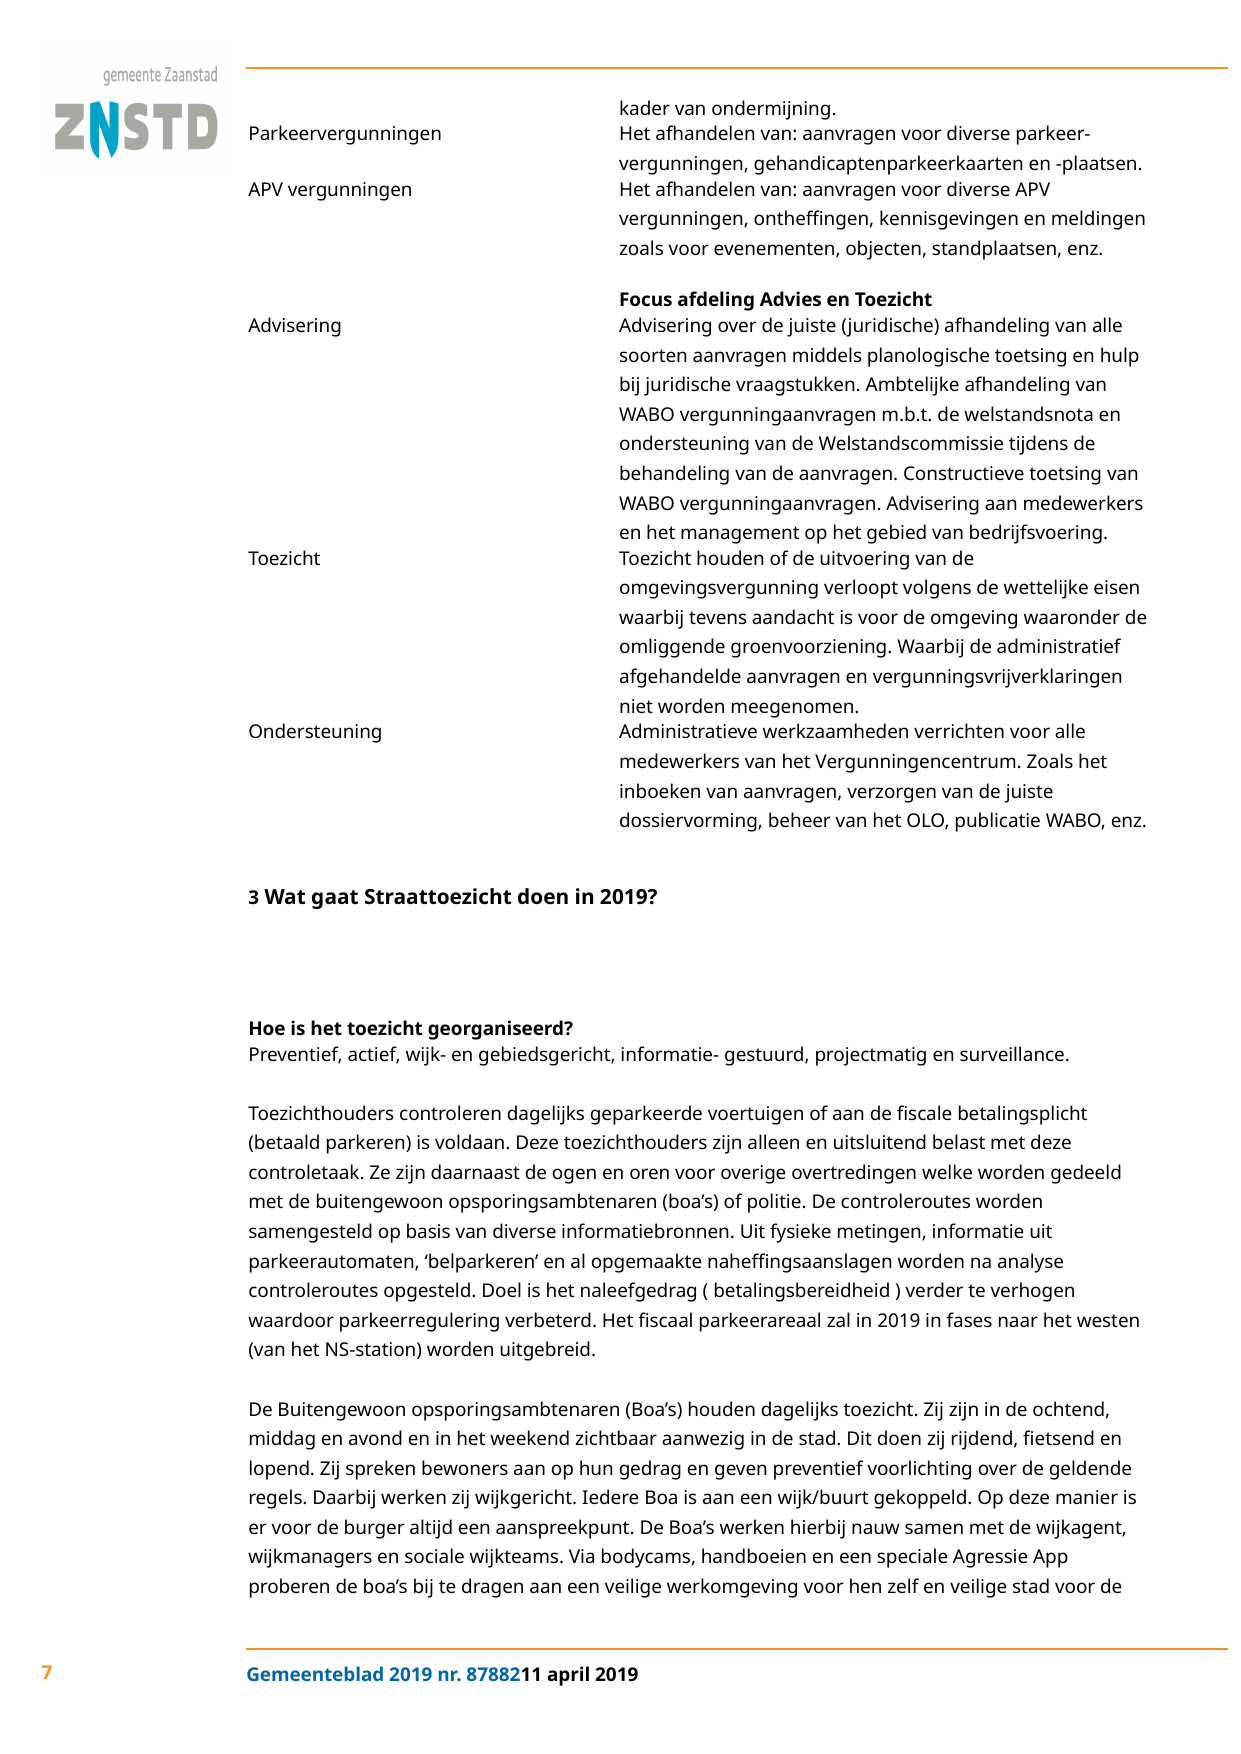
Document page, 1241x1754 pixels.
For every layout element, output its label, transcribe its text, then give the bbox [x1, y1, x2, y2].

table_cell Het afhandelen van: aanvragen voor diverse APV vergunningen, ontheffingen, kennisgevingen en meldingen zoals voor evenementen, objecten, standplaatsen, enz. [619, 176, 1152, 261]
table_cell [248, 95, 619, 121]
table_cell Advisering [248, 312, 619, 545]
table_cell Ondersteuning [248, 719, 619, 833]
table_cell Toezicht houden of de uitvoering van de omgevingsvergunning verloopt volgens de wettelijke eisen waarbij tevens aandacht is voor de omgeving waaronder de omliggende groenvoorziening. Waarbij de administratief afgehandelde aanvragen en vergunningsvrijverklaringen niet worden meegenomen. [619, 545, 1152, 719]
table_header [248, 989, 1152, 1015]
table_cell kader van ondermijning. [619, 95, 1152, 121]
table_cell Administratieve werkzaamheden verrichten voor alle medewerkers van het Vergunningencentrum. Zoals het inboeken van aanvragen, verzorgen van de juiste dossiervorming, beheer van het OLO, publicatie WABO, enz. [619, 719, 1152, 833]
table_cell [248, 286, 619, 312]
table_cell Focus afdeling Advies en Toezicht [619, 286, 1152, 312]
table_cell APV vergunningen [248, 176, 619, 261]
table_cell Parkeervergunningen [248, 121, 619, 176]
table_cell [248, 261, 1152, 286]
text 3 Wat gaat Straattoezicht doen in 2019? [248, 882, 1152, 910]
table_cell Toezicht [248, 545, 619, 719]
table_cell Advisering over de juiste (juridische) afhandeling van alle soorten aanvragen middels planologische toetsing en hulp bij juridische vraagstukken. Ambtelijke afhandeling van WABO vergunningaanvragen m.b.t. de welstandsnota en ondersteuning van de Welstandscommissie tijdens de behandeling van de aanvragen. Constructieve toetsing van WABO vergunningaanvragen. Advisering aan medewerkers en het management op het gebied van bedrijfsvoering. [619, 312, 1152, 545]
table_cell Het afhandelen van: aanvragen voor diverse parkeer-vergunningen, gehandicaptenparkeerkaarten en -plaatsen. [619, 121, 1152, 176]
table_cell Preventief, actief, wijk- en gebiedsgericht, informatie- gestuurd, projectmatig en surveillance. Toezichthouders controleren dagelijks geparkeerde voertuigen of aan de fiscale betalingsplicht (betaald parkeren) is voldaan. Deze toezichthouders zijn alleen en uitsluitend belast met deze controletaak. Ze zijn daarnaast de ogen en oren voor overige overtredingen welke worden gedeeld met de buitengewoon opsporingsambtenaren (boa’s) of politie. De controleroutes worden samengesteld op basis van diverse informatiebronnen. Uit fysieke metingen, informatie uit parkeerautomaten, ‘belparkeren’ en al opgemaakte naheffingsaanslagen worden na analyse controleroutes opgesteld. Doel is het naleefgedrag ( betalingsbereidheid ) verder te verhogen waardoor parkeerregulering verbeterd. Het fiscaal parkeerareaal zal in 2019 in fases naar het westen (van het NS-station) worden uitgebreid. De Buitengewoon opsporingsambtenaren (Boa’s) houden dagelijks toezicht. Zij zijn in de ochtend, middag en avond en in het weekend zichtbaar aanwezig in de stad. Dit doen zij rijdend, fietsend en lopend. Zij spreken bewoners aan op hun gedrag en geven preventief voorlichting over de geldende regels. Daarbij werken zij wijkgericht. Iedere Boa is aan een wijk/buurt gekoppeld. Op deze manier is er voor de burger altijd een aanspreekpunt. De Boa’s werken hierbij nauw samen met de wijkagent, wijkmanagers en sociale wijkteams. Via bodycams, handboeien en een speciale Agressie App proberen de boa’s bij te dragen aan een veilige werkomgeving voor hen zelf en veilige stad voor de [248, 1041, 1152, 1599]
table_cell Hoe is het toezicht georganiseerd? [248, 1015, 1152, 1041]
picture [41, 47, 231, 172]
